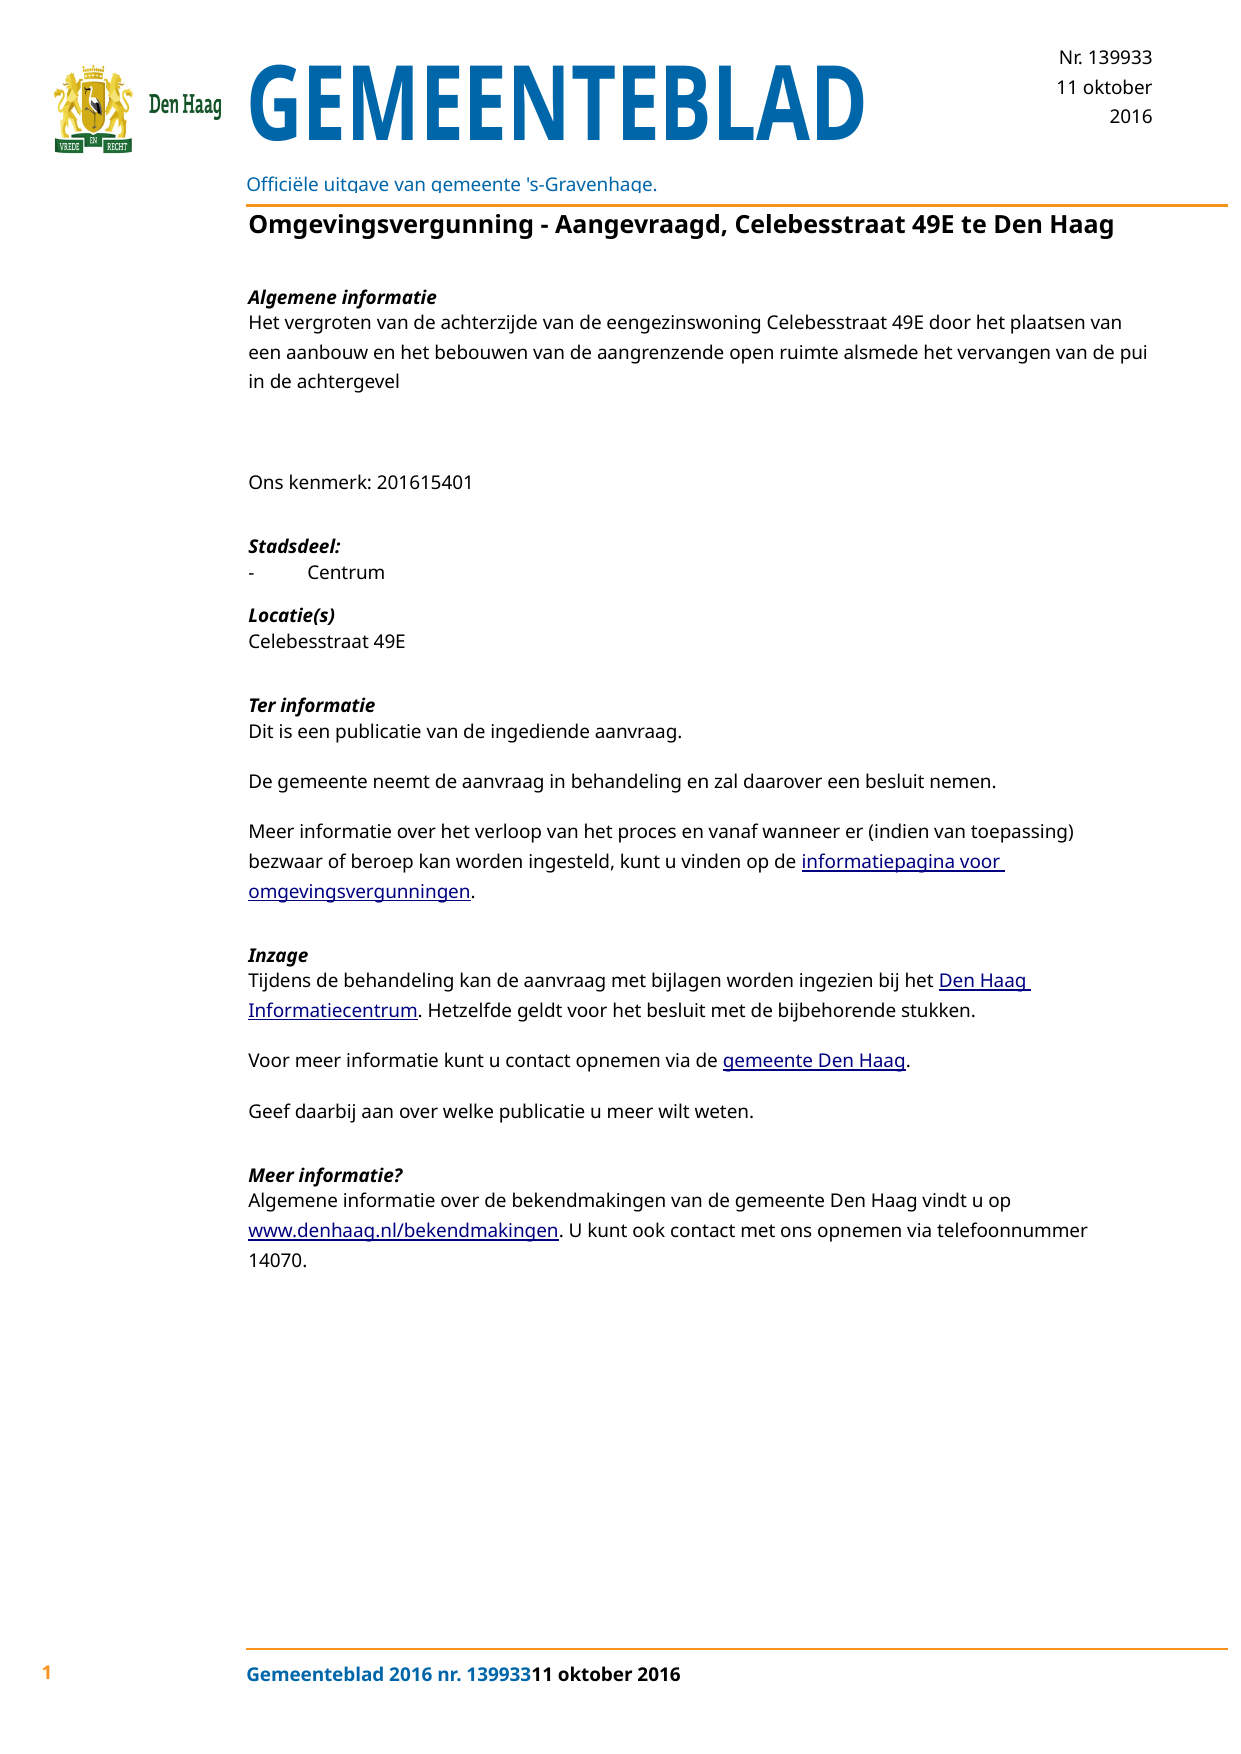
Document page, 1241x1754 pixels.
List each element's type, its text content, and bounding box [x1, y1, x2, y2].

text Algemene informatie over de bekendmakingen van de gemeente Den Haag vindt u op www.denhaag.nl/bekendmakingen. U kunt ook contact met ons opnemen via telefoonnummer 14070. [248, 1188, 1152, 1272]
text Voor meer informatie kunt u contact opnemen via de gemeente Den Haag. [248, 1047, 1152, 1073]
text Locatie(s) [248, 602, 1152, 628]
text Tijdens de behandeling kan de aanvraag met bijlagen worden ingezien bij het Den Haag Informatiecentrum. Hetzelfde geldt voor het besluit met de bijbehorende stukken. [248, 967, 1152, 1023]
text Algemene informatie [248, 284, 1152, 309]
text De gemeente neemt de aanvraag in behandeling en zal daarover een besluit nemen. [248, 768, 1152, 794]
text Ons kenmerk: 201615401 [248, 469, 1152, 495]
text Meer informatie over het verloop van het proces en vanaf wanneer er (indien van toepassing) bezwaar of beroep kan worden ingesteld, kunt u vinden op de informatiepagina voor omgevingsvergunningen. [248, 819, 1152, 903]
text Meer informatie? [248, 1162, 1152, 1188]
picture [41, 47, 231, 172]
text Inzage [248, 942, 1152, 967]
text Het vergroten van de achterzijde van de eengezinswoning Celebesstraat 49E door het plaatsen van een aanbouw en het bebouwen van de aangrenzende open ruimte alsmede het vervangen van de pui in de achtergevel [248, 309, 1152, 394]
list Centrum [248, 559, 1152, 585]
text Celebesstraat 49E [248, 628, 1152, 654]
text Stadsdeel: [248, 533, 1152, 559]
text Dit is een publicatie van de ingediende aanvraag. [248, 718, 1152, 743]
text Ter informatie [248, 692, 1152, 718]
text Omgevingsvergunning - Aangevraagd, Celebesstraat 49E te Den Haag [248, 207, 1152, 241]
text Geef daarbij aan over welke publicatie u meer wilt weten. [248, 1098, 1152, 1124]
